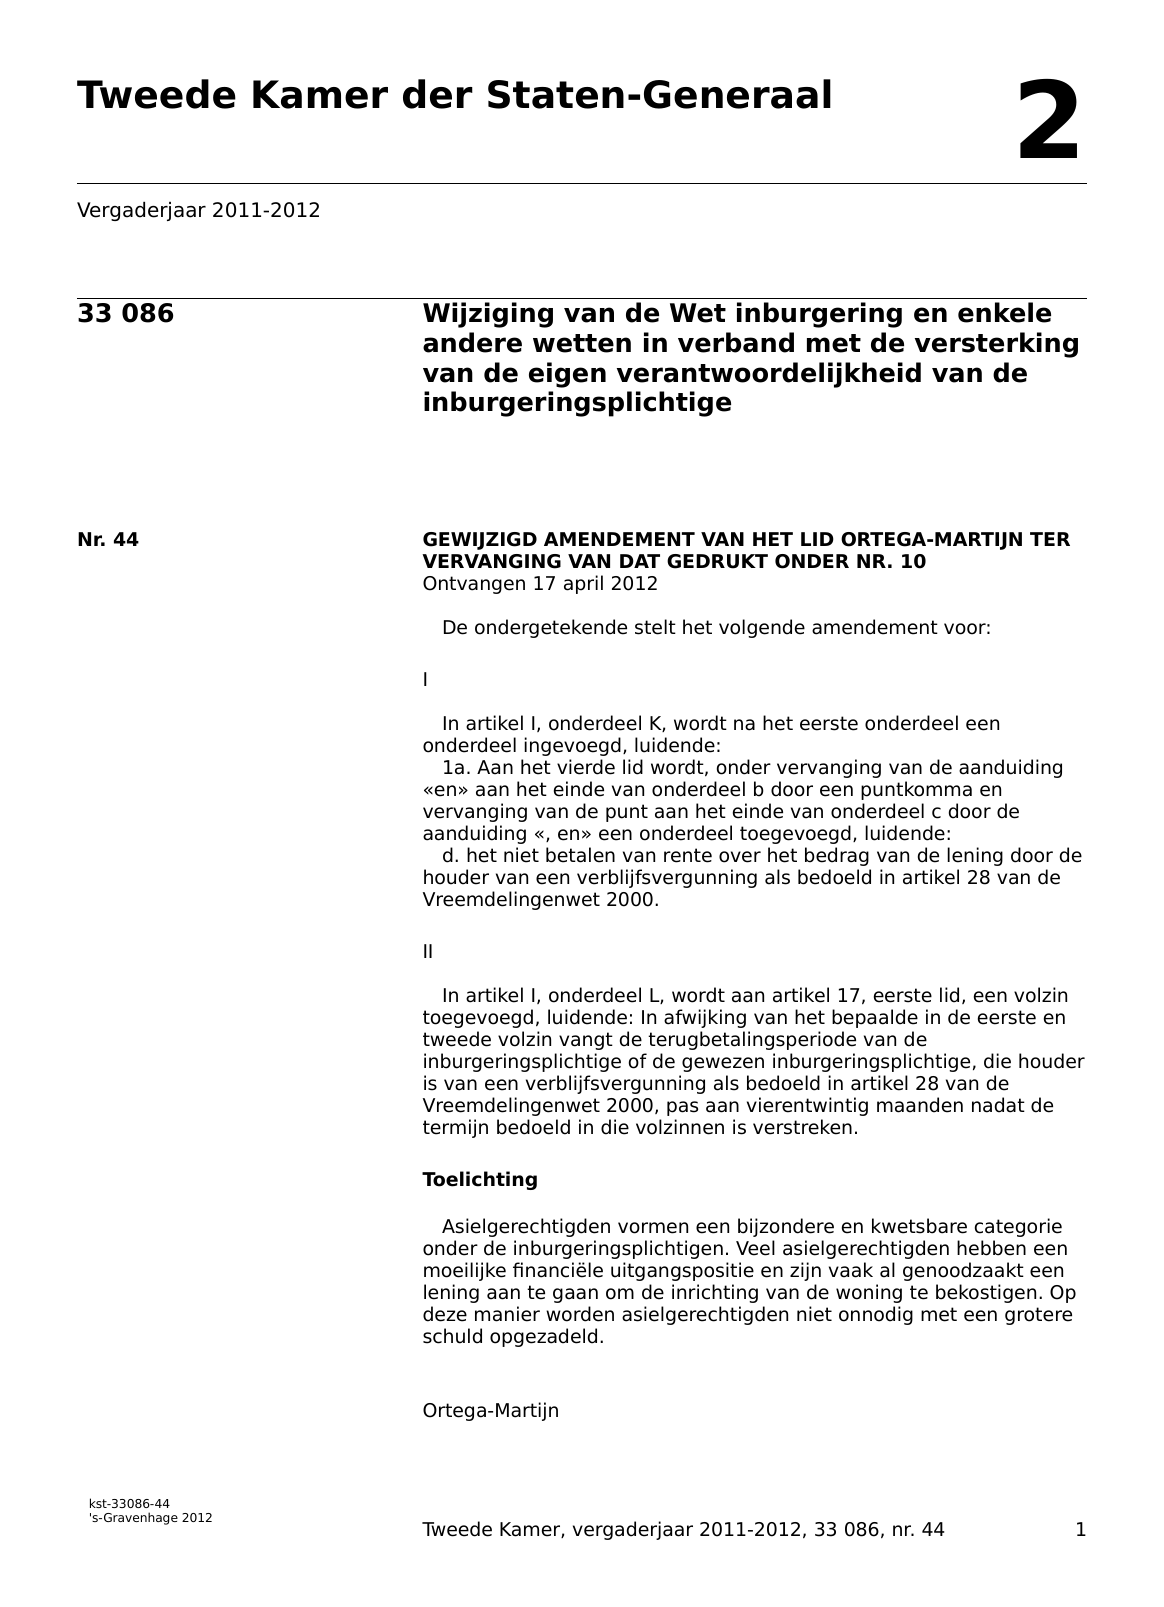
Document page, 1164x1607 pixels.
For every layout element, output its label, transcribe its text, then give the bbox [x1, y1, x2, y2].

text kst-33086-44 [88, 1497, 323, 1511]
text De ondergetekende stelt het volgende amendement voor: [422, 617, 1087, 639]
subtitle Toelichting [422, 1169, 1087, 1191]
table_header 2 [886, 59, 1087, 183]
text Ontvangen 17 april 2012 [422, 573, 1087, 595]
text In artikel I, onderdeel L, wordt aan artikel 17, eerste lid, een volzin toegevoegd, luidende: In afwijking van het bepaalde in de eerste en tweede volzin vangt de terugbetalingsperiode van de inburgeringsplichtige of de gewezen inburgeringsplichtige, die houder is van een verblijfsvergunning als bedoeld in artikel 28 van de Vreemdelingenwet 2000, pas aan vierentwintig maanden nadat de termijn bedoeld in die volzinnen is verstreken. [422, 985, 1087, 1139]
text In artikel I, onderdeel K, wordt na het eerste onderdeel een onderdeel ingevoegd, luidende: [422, 713, 1087, 757]
text Ortega-Martijn [422, 1378, 1087, 1422]
text 's-Gravenhage 2012 [88, 1511, 323, 1525]
subtitle Nr. 44 GEWIJZIGD AMENDEMENT VAN HET LID ORTEGA-MARTIJN TER VERVANGING VAN DAT GEDRUKT ONDER NR. 10 [77, 529, 1087, 573]
subtitle II [422, 941, 1087, 963]
text d. het niet betalen van rente over het bedrag van de lening door de houder van een verblijfsvergunning als bedoeld in artikel 28 van de Vreemdelingenwet 2000. [422, 845, 1087, 911]
table_header Tweede Kamer der Staten-Generaal [77, 59, 886, 183]
table_cell Vergaderjaar 2011-2012 [77, 184, 1087, 298]
subtitle I [422, 669, 1087, 691]
text 1a. Aan het vierde lid wordt, onder vervanging van de aanduiding «en» aan het einde van onderdeel b door een puntkomma en vervanging van de punt aan het einde van onderdeel c door de aanduiding «, en» een onderdeel toegevoegd, luidende: [422, 757, 1087, 845]
subtitle 33 086 Wijziging van de Wet inburgering en enkele andere wetten in verband met de versterking van de eigen verantwoordelijkheid van de inburgeringsplichtige [77, 299, 1087, 418]
text Asielgerechtigden vormen een bijzondere en kwetsbare categorie onder de inburgeringsplichtigen. Veel asielgerechtigden hebben een moeilijke financiële uitgangspositie en zijn vaak al genoodzaakt een lening aan te gaan om de inrichting van de woning te bekostigen. Op deze manier worden asielgerechtigden niet onnodig met een grotere schuld opgezadeld. [422, 1216, 1087, 1348]
